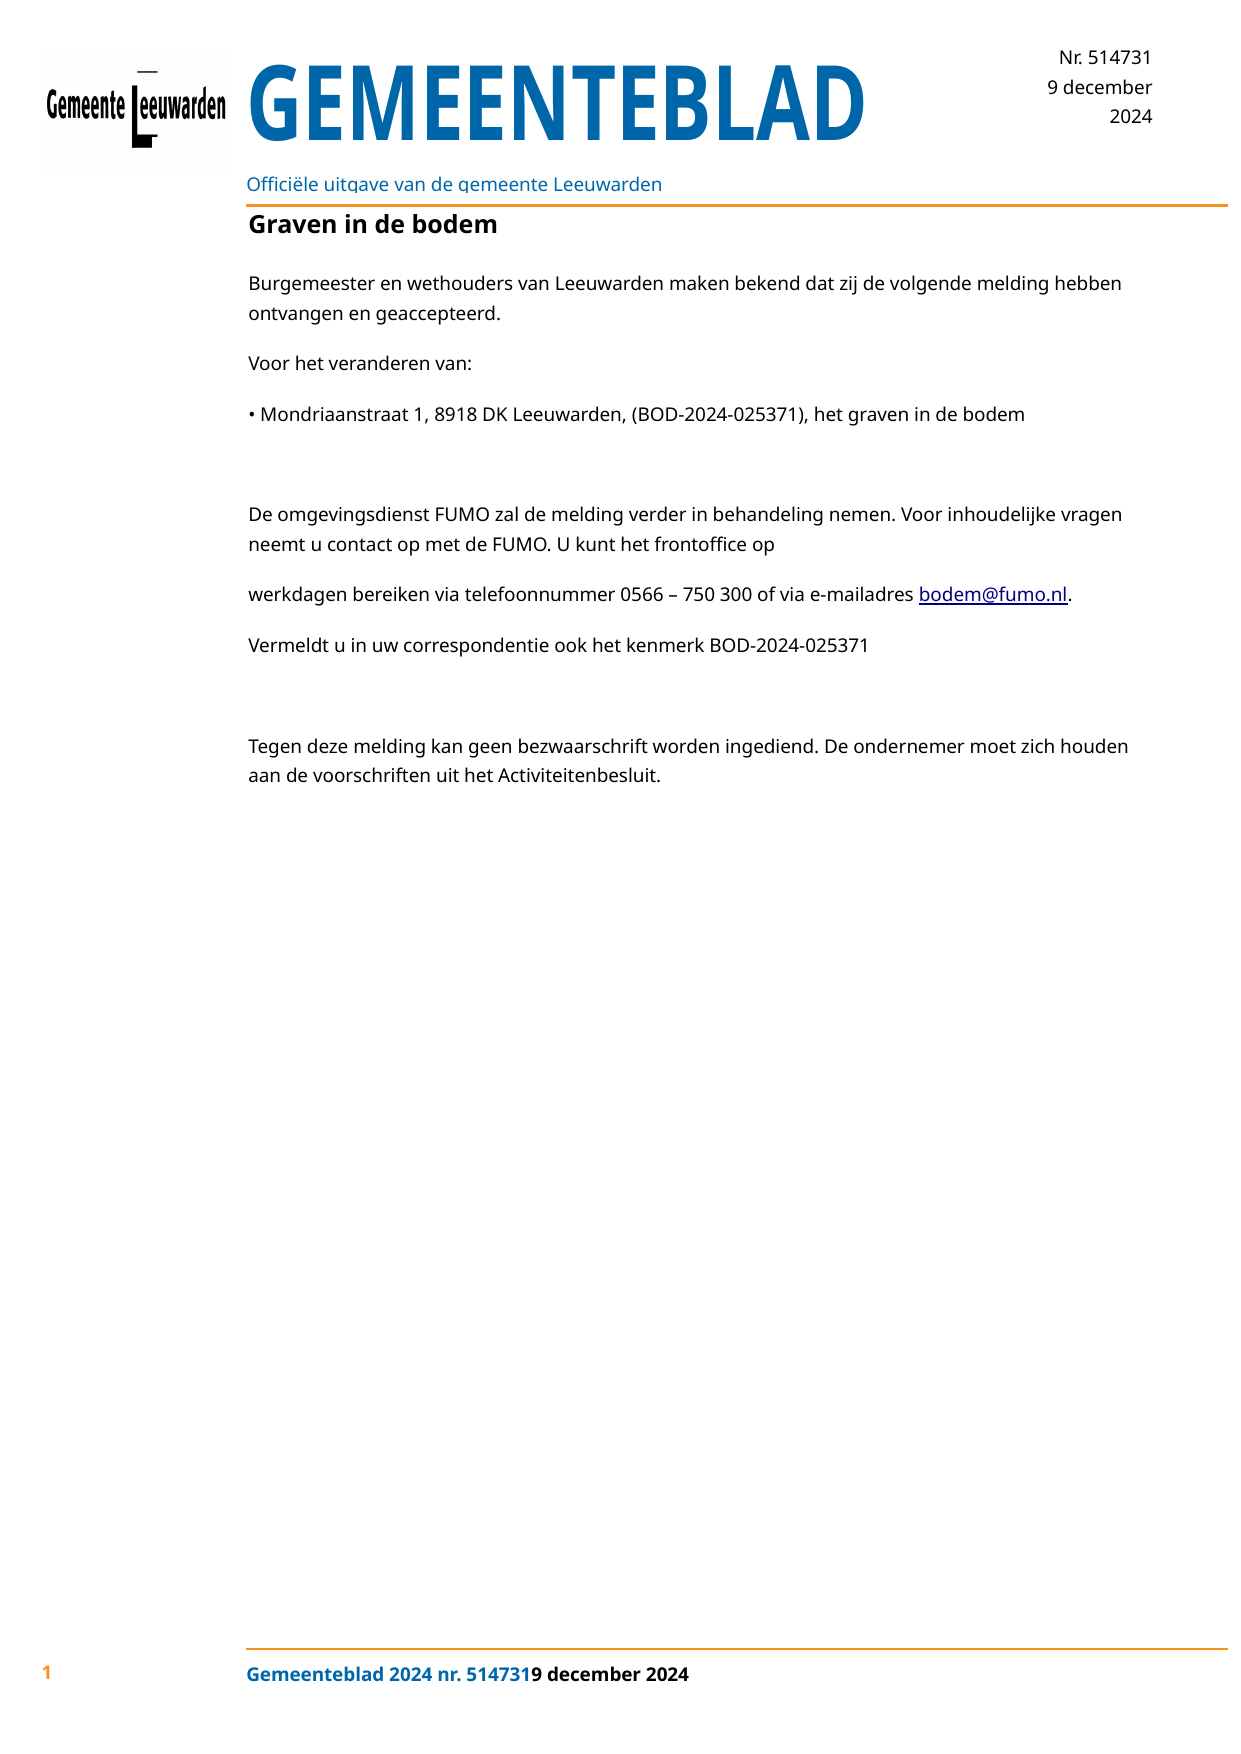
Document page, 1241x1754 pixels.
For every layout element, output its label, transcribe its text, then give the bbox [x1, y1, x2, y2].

text Burgemeester en wethouders van Leeuwarden maken bekend dat zij de volgende melding hebben ontvangen en geaccepteerd. [248, 270, 1152, 326]
text Tegen deze melding kan geen bezwaarschrift worden ingediend. De ondernemer moet zich houden aan de voorschriften uit het Activiteitenbesluit. [248, 733, 1152, 788]
text • Mondriaanstraat 1, 8918 DK Leeuwarden, (BOD-2024-025371), het graven in de bodem [248, 401, 1152, 426]
text Vermeldt u in uw correspondentie ook het kenmerk BOD-2024-025371 [248, 632, 1152, 658]
text Graven in de bodem [248, 207, 1152, 241]
text De omgevingsdienst FUMO zal de melding verder in behandeling nemen. Voor inhoudelijke vragen neemt u contact op met de FUMO. U kunt het frontoffice op [248, 502, 1152, 557]
picture [41, 47, 231, 172]
text Voor het veranderen van: [248, 350, 1152, 376]
text werkdagen bereiken via telefoonnummer 0566 – 750 300 of via e-mailadres bodem@fumo.nl. [248, 582, 1152, 607]
